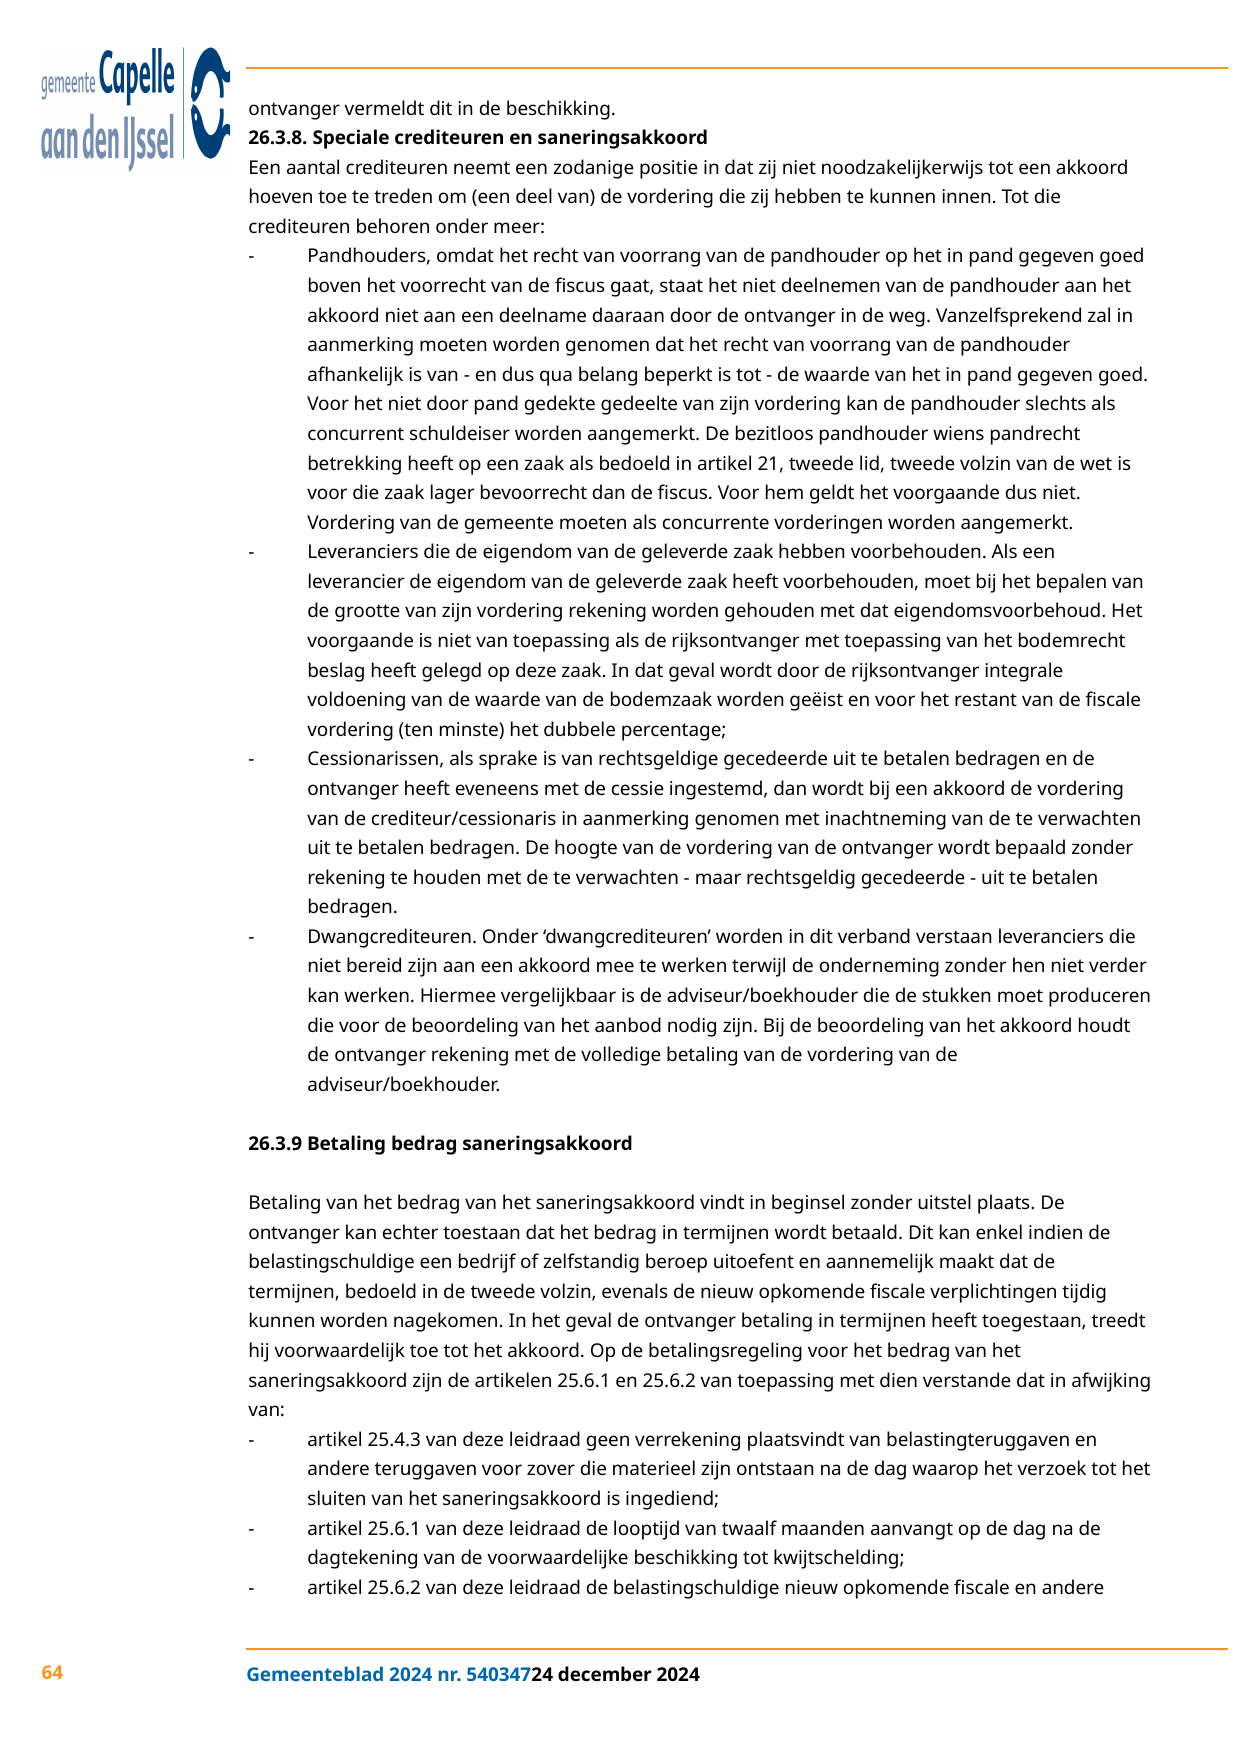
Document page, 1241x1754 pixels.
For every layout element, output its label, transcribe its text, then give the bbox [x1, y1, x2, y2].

list Cessionarissen, als sprake is van rechtsgeldige gecedeerde uit te betalen bedragen en de ontvanger heeft eveneens met de cessie ingestemd, dan wordt bij een akkoord de vordering van de crediteur/cessionaris in aanmerking genomen met inachtneming van de te verwachten uit te betalen bedragen. De hoogte van de vordering van de ontvanger wordt bepaald zonder rekening te houden met de te verwachten - maar rechtsgeldig gecedeerde - uit te betalen bedragen. [248, 746, 1152, 919]
text Een aantal crediteuren neemt een zodanige positie in dat zij niet noodzakelijkerwijs tot een akkoord hoeven toe te treden om (een deel van) de vordering die zij hebben te kunnen innen. Tot die crediteuren behoren onder meer: [248, 154, 1152, 239]
list Dwangcrediteuren. Onder ‘dwangcrediteuren’ worden in dit verband verstaan leveranciers die niet bereid zijn aan een akkoord mee te werken terwijl de onderneming zonder hen niet verder kan werken. Hiermee vergelijkbaar is de adviseur/boekhouder die de stukken moet produceren die voor de beoordeling van het aanbod nodig zijn. Bij de beoordeling van het akkoord houdt de ontvanger rekening met de volledige betaling van de vordering van de adviseur/boekhouder. [248, 923, 1152, 1097]
list artikel 25.4.3 van deze leidraad geen verrekening plaatsvindt van belastingteruggaven en andere teruggaven voor zover die materieel zijn ontstaan na de dag waarop het verzoek tot het sluiten van het saneringsakkoord is ingediend; [248, 1426, 1152, 1511]
text ontvanger vermeldt dit in de beschikking. [248, 95, 1152, 121]
picture [41, 47, 231, 172]
text Betaling van het bedrag van het saneringsakkoord vindt in beginsel zonder uitstel plaats. De ontvanger kan echter toestaan dat het bedrag in termijnen wordt betaald. Dit kan enkel indien de belastingschuldige een bedrijf of zelfstandig beroep uitoefent en aannemelijk maakt dat de termijnen, bedoeld in de tweede volzin, evenals de nieuw opkomende fiscale verplichtingen tijdig kunnen worden nagekomen. In het geval de ontvanger betaling in termijnen heeft toegestaan, treedt hij voorwaardelijk toe tot het akkoord. Op de betalingsregeling voor het bedrag van het saneringsakkoord zijn de artikelen 25.6.1 en 25.6.2 van toepassing met dien verstande dat in afwijking van: [248, 1189, 1152, 1422]
list artikel 25.6.1 van deze leidraad de looptijd van twaalf maanden aanvangt op de dag na de dagtekening van de voorwaardelijke beschikking tot kwijtschelding; [248, 1515, 1152, 1570]
text 26.3.9 Betaling bedrag saneringsakkoord [248, 1130, 1152, 1156]
list Pandhouders, omdat het recht van voorrang van de pandhouder op het in pand gegeven goed boven het voorrecht van de fiscus gaat, staat het niet deelnemen van de pandhouder aan het akkoord niet aan een deelname daaraan door de ontvanger in de weg. Vanzelfsprekend zal in aanmerking moeten worden genomen dat het recht van voorrang van de pandhouder afhankelijk is van - en dus qua belang beperkt is tot - de waarde van het in pand gegeven goed. Voor het niet door pand gedekte gedeelte van zijn vordering kan de pandhouder slechts als concurrent schuldeiser worden aangemerkt. De bezitloos pandhouder wiens pandrecht betrekking heeft op een zaak als bedoeld in artikel 21, tweede lid, tweede volzin van de wet is voor die zaak lager bevoorrecht dan de fiscus. Voor hem geldt het voorgaande dus niet. Vordering van de gemeente moeten als concurrente vorderingen worden aangemerkt. [248, 243, 1152, 535]
text 26.3.8. Speciale crediteuren en saneringsakkoord [248, 124, 1152, 150]
list artikel 25.6.2 van deze leidraad de belastingschuldige nieuw opkomende fiscale en andere [248, 1574, 1152, 1600]
list Leveranciers die de eigendom van de geleverde zaak hebben voorbehouden. Als een leverancier de eigendom van de geleverde zaak heeft voorbehouden, moet bij het bepalen van de grootte van zijn vordering rekening worden gehouden met dat eigendomsvoorbehoud. Het voorgaande is niet van toepassing als de rijksontvanger met toepassing van het bodemrecht beslag heeft gelegd op deze zaak. In dat geval wordt door de rijksontvanger integrale voldoening van de waarde van de bodemzaak worden geëist en voor het restant van de fiscale vordering (ten minste) het dubbele percentage; [248, 538, 1152, 742]
